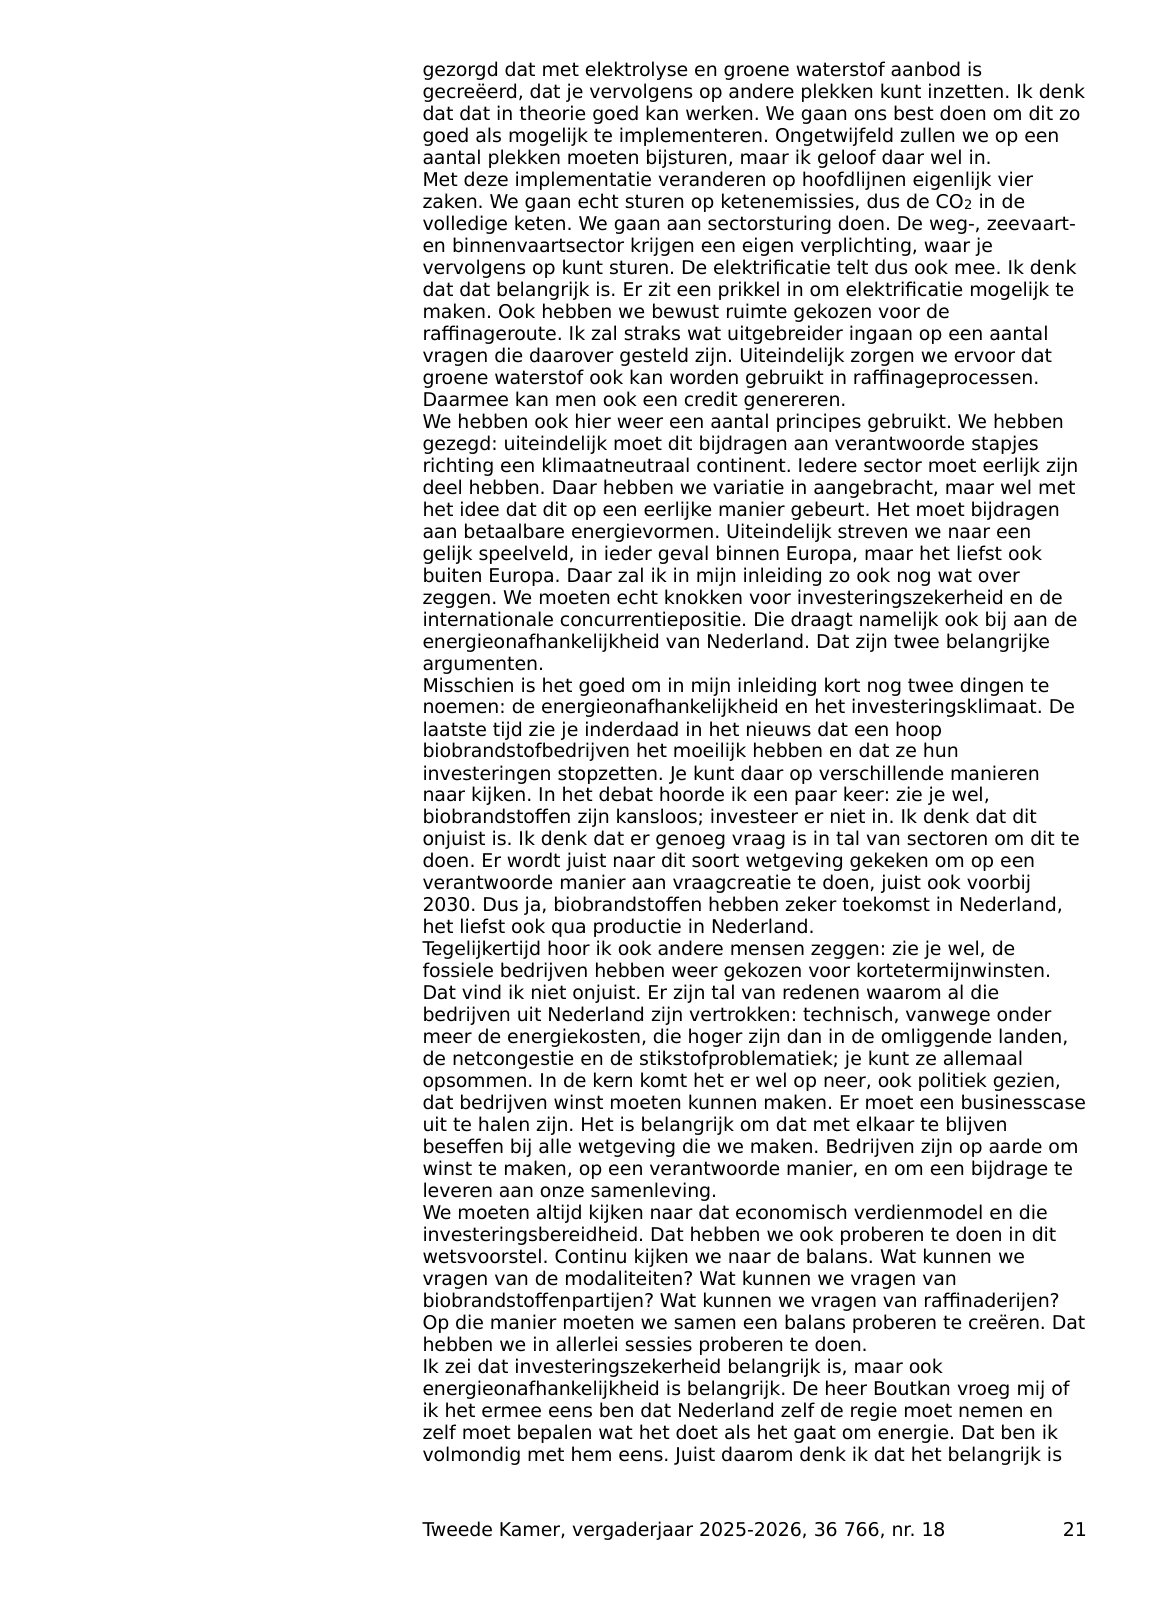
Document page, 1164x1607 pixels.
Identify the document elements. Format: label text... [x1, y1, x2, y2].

text We moeten altijd kijken naar dat economisch verdienmodel en die investeringsbereidheid. Dat hebben we ook proberen te doen in dit wetsvoorstel. Continu kijken we naar de balans. Wat kunnen we vragen van de modaliteiten? Wat kunnen we vragen van biobrandstoffenpartijen? Wat kunnen we vragen van raffinaderijen? Op die manier moeten we samen een balans proberen te creëren. Dat hebben we in allerlei sessies proberen te doen. [422, 1202, 1087, 1356]
text Met deze implementatie veranderen op hoofdlijnen eigenlijk vier zaken. We gaan echt sturen op ketenemissies, dus de CO2 in de volledige keten. We gaan aan sectorsturing doen. De weg-, zeevaart- en binnenvaartsector krijgen een eigen verplichting, waar je vervolgens op kunt sturen. De elektrificatie telt dus ook mee. Ik denk dat dat belangrijk is. Er zit een prikkel in om elektrificatie mogelijk te maken. Ook hebben we bewust ruimte gekozen voor de raffinageroute. Ik zal straks wat uitgebreider ingaan op een aantal vragen die daarover gesteld zijn. Uiteindelijk zorgen we ervoor dat groene waterstof ook kan worden gebruikt in raffinageprocessen. Daarmee kan men ook een credit genereren. [422, 169, 1087, 411]
text Ik zei dat investeringszekerheid belangrijk is, maar ook energieonafhankelijkheid is belangrijk. De heer Boutkan vroeg mij of ik het ermee eens ben dat Nederland zelf de regie moet nemen en zelf moet bepalen wat het doet als het gaat om energie. Dat ben ik volmondig met hem eens. Juist daarom denk ik dat het belangrijk is [422, 1356, 1087, 1466]
text gezorgd dat met elektrolyse en groene waterstof aanbod is gecreëerd, dat je vervolgens op andere plekken kunt inzetten. Ik denk dat dat in theorie goed kan werken. We gaan ons best doen om dit zo goed als mogelijk te implementeren. Ongetwijfeld zullen we op een aantal plekken moeten bijsturen, maar ik geloof daar wel in. [422, 59, 1087, 169]
text Misschien is het goed om in mijn inleiding kort nog twee dingen te noemen: de energieonafhankelijkheid en het investeringsklimaat. De laatste tijd zie je inderdaad in het nieuws dat een hoop biobrandstofbedrijven het moeilijk hebben en dat ze hun investeringen stopzetten. Je kunt daar op verschillende manieren naar kijken. In het debat hoorde ik een paar keer: zie je wel, biobrandstoffen zijn kansloos; investeer er niet in. Ik denk dat dit onjuist is. Ik denk dat er genoeg vraag is in tal van sectoren om dit te doen. Er wordt juist naar dit soort wetgeving gekeken om op een verantwoorde manier aan vraagcreatie te doen, juist ook voorbij 2030. Dus ja, biobrandstoffen hebben zeker toekomst in Nederland, het liefst ook qua productie in Nederland. [422, 674, 1087, 938]
text We hebben ook hier weer een aantal principes gebruikt. We hebben gezegd: uiteindelijk moet dit bijdragen aan verantwoorde stapjes richting een klimaatneutraal continent. Iedere sector moet eerlijk zijn deel hebben. Daar hebben we variatie in aangebracht, maar wel met het idee dat dit op een eerlijke manier gebeurt. Het moet bijdragen aan betaalbare energievormen. Uiteindelijk streven we naar een gelijk speelveld, in ieder geval binnen Europa, maar het liefst ook buiten Europa. Daar zal ik in mijn inleiding zo ook nog wat over zeggen. We moeten echt knokken voor investeringszekerheid en de internationale concurrentiepositie. Die draagt namelijk ook bij aan de energieonafhankelijkheid van Nederland. Dat zijn twee belangrijke argumenten. [422, 411, 1087, 674]
text Tegelijkertijd hoor ik ook andere mensen zeggen: zie je wel, de fossiele bedrijven hebben weer gekozen voor kortetermijnwinsten. Dat vind ik niet onjuist. Er zijn tal van redenen waarom al die bedrijven uit Nederland zijn vertrokken: technisch, vanwege onder meer de energiekosten, die hoger zijn dan in de omliggende landen, de netcongestie en de stikstofproblematiek; je kunt ze allemaal opsommen. In de kern komt het er wel op neer, ook politiek gezien, dat bedrijven winst moeten kunnen maken. Er moet een businesscase uit te halen zijn. Het is belangrijk om dat met elkaar te blijven beseffen bij alle wetgeving die we maken. Bedrijven zijn op aarde om winst te maken, op een verantwoorde manier, en om een bijdrage te leveren aan onze samenleving. [422, 938, 1087, 1202]
